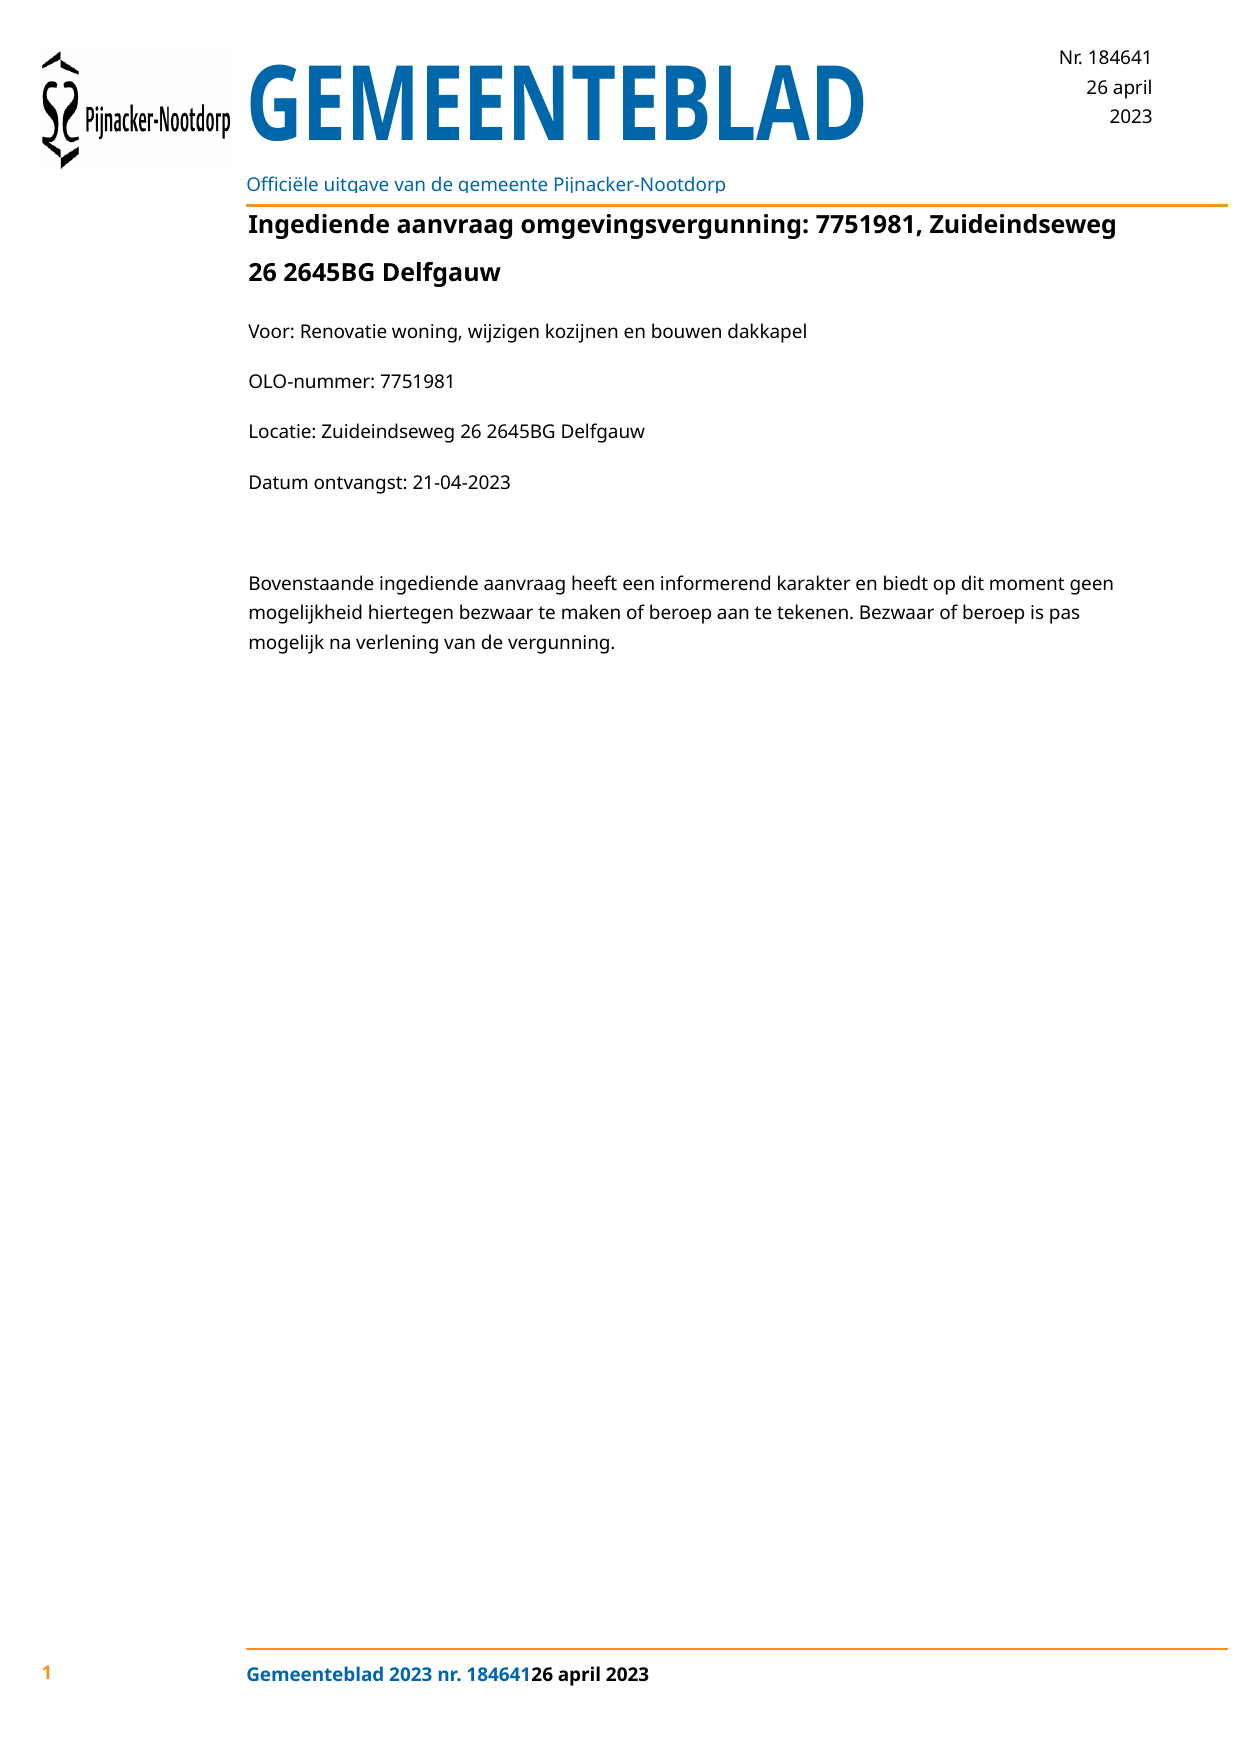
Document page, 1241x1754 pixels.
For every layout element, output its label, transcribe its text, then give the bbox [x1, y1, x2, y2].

text Locatie: Zuideindseweg 26 2645BG Delfgauw [248, 419, 1152, 444]
text Datum ontvangst: 21-04-2023 [248, 469, 1152, 495]
text Voor: Renovatie woning, wijzigen kozijnen en bouwen dakkapel [248, 318, 1152, 344]
text OLO-nummer: 7751981 [248, 368, 1152, 394]
text Bovenstaande ingediende aanvraag heeft een informerend karakter en biedt op dit moment geen mogelijkheid hiertegen bezwaar te maken of beroep aan te tekenen. Bezwaar of beroep is pas mogelijk na verlening van de vergunning. [248, 570, 1152, 655]
text Ingediende aanvraag omgevingsvergunning: 7751981, Zuideindseweg 26 2645BG Delfgauw [248, 207, 1152, 288]
picture [41, 47, 231, 172]
